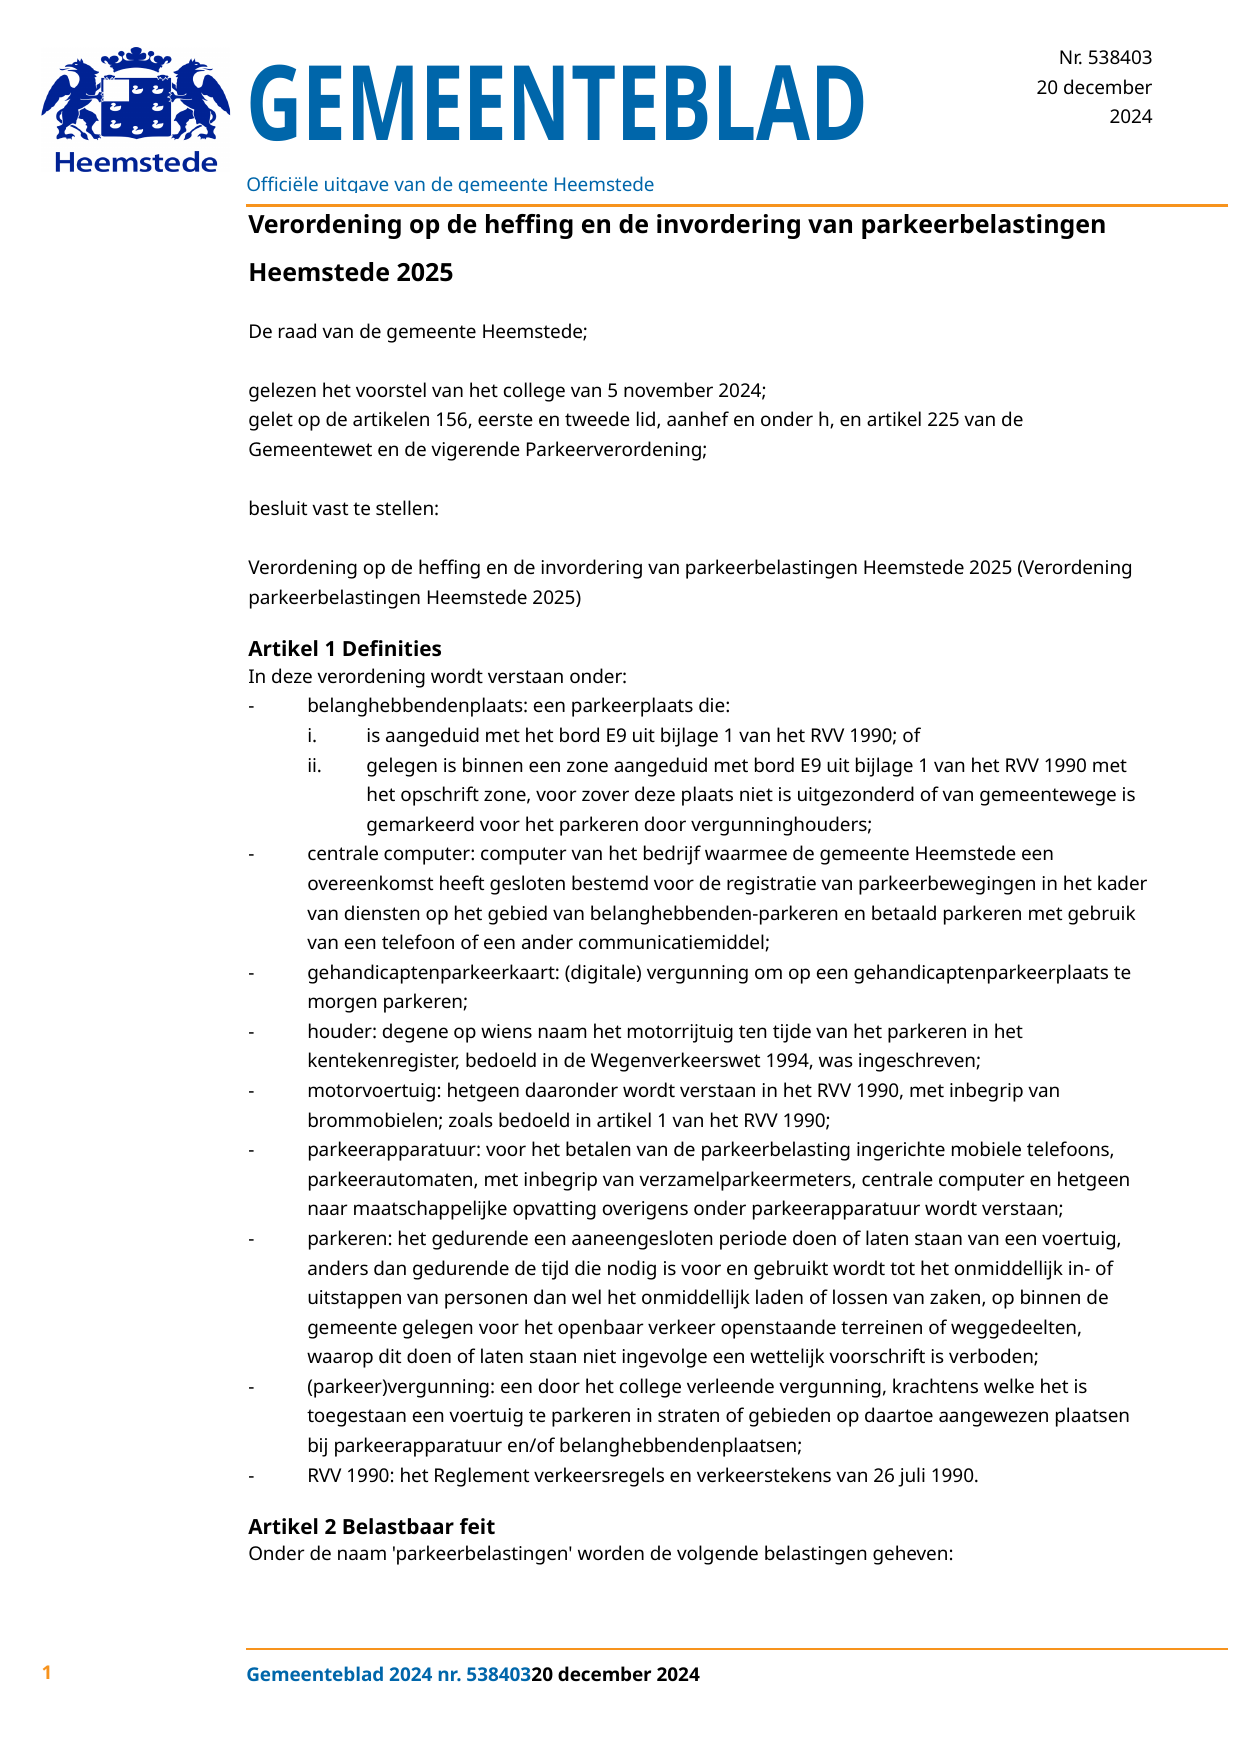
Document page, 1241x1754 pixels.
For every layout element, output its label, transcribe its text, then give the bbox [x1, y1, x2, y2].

list is aangeduid met het bord E9 uit bijlage 1 van het RVV 1990; of [307, 722, 1152, 748]
list gehandicaptenparkeerkaart: (digitale) vergunning om op een gehandicaptenparkeerplaats te morgen parkeren; [248, 959, 1152, 1014]
text Artikel 1 Definities [248, 634, 1152, 663]
text Verordening op de heffing en de invordering van parkeerbelastingen Heemstede 2025 (Verordening parkeerbelastingen Heemstede 2025) [248, 554, 1152, 610]
picture [41, 47, 231, 172]
text gelet op de artikelen 156, eerste en tweede lid, aanhef en onder h, en artikel 225 van de Gemeentewet en de vigerende Parkeerverordening; [248, 407, 1152, 462]
list (parkeer)vergunning: een door het college verleende vergunning, krachtens welke het is toegestaan een voertuig te parkeren in straten of gebieden op daartoe aangewezen plaatsen bij parkeerapparatuur en/of belanghebbendenplaatsen; [248, 1373, 1152, 1458]
list belanghebbendenplaats: een parkeerplaats die: [248, 693, 1152, 718]
text Verordening op de heffing en de invordering van parkeerbelastingen Heemstede 2025 [248, 207, 1152, 288]
text Artikel 2 Belastbaar feit [248, 1512, 1152, 1541]
list parkeren: het gedurende een aaneengesloten periode doen of laten staan van een voertuig, anders dan gedurende de tijd die nodig is voor en gebruikt wordt tot het onmiddellijk in- of uitstappen van personen dan wel het onmiddellijk laden of lossen van zaken, op binnen de gemeente gelegen voor het openbaar verkeer openstaande terreinen of weggedeelten, waarop dit doen of laten staan niet ingevolge een wettelijk voorschrift is verboden; [248, 1225, 1152, 1369]
text besluit vast te stellen: [248, 495, 1152, 521]
text De raad van de gemeente Heemstede; [248, 318, 1152, 344]
list parkeerapparatuur: voor het betalen van de parkeerbelasting ingerichte mobiele telefoons, parkeerautomaten, met inbegrip van verzamelparkeermeters, centrale computer en hetgeen naar maatschappelijke opvatting overigens onder parkeerapparatuur wordt verstaan; [248, 1136, 1152, 1221]
text Onder de naam 'parkeerbelastingen' worden de volgende belastingen geheven: [248, 1541, 1152, 1566]
list gelegen is binnen een zone aangeduid met bord E9 uit bijlage 1 van het RVV 1990 met het opschrift zone, voor zover deze plaats niet is uitgezonderd of van gemeentewege is gemarkeerd voor het parkeren door vergunninghouders; [307, 752, 1152, 837]
text gelezen het voorstel van het college van 5 november 2024; [248, 377, 1152, 403]
list motorvoertuig: hetgeen daaronder wordt verstaan in het RVV 1990, met inbegrip van brommobielen; zoals bedoeld in artikel 1 van het RVV 1990; [248, 1077, 1152, 1132]
list RVV 1990: het Reglement verkeersregels en verkeerstekens van 26 juli 1990. [248, 1462, 1152, 1487]
text In deze verordening wordt verstaan onder: [248, 663, 1152, 689]
list houder: degene op wiens naam het motorrijtuig ten tijde van het parkeren in het kentekenregister, bedoeld in de Wegenverkeerswet 1994, was ingeschreven; [248, 1018, 1152, 1073]
list centrale computer: computer van het bedrijf waarmee de gemeente Heemstede een overeenkomst heeft gesloten bestemd voor de registratie van parkeerbewegingen in het kader van diensten op het gebied van belanghebbenden-parkeren en betaald parkeren met gebruik van een telefoon of een ander communicatiemiddel; [248, 841, 1152, 955]
